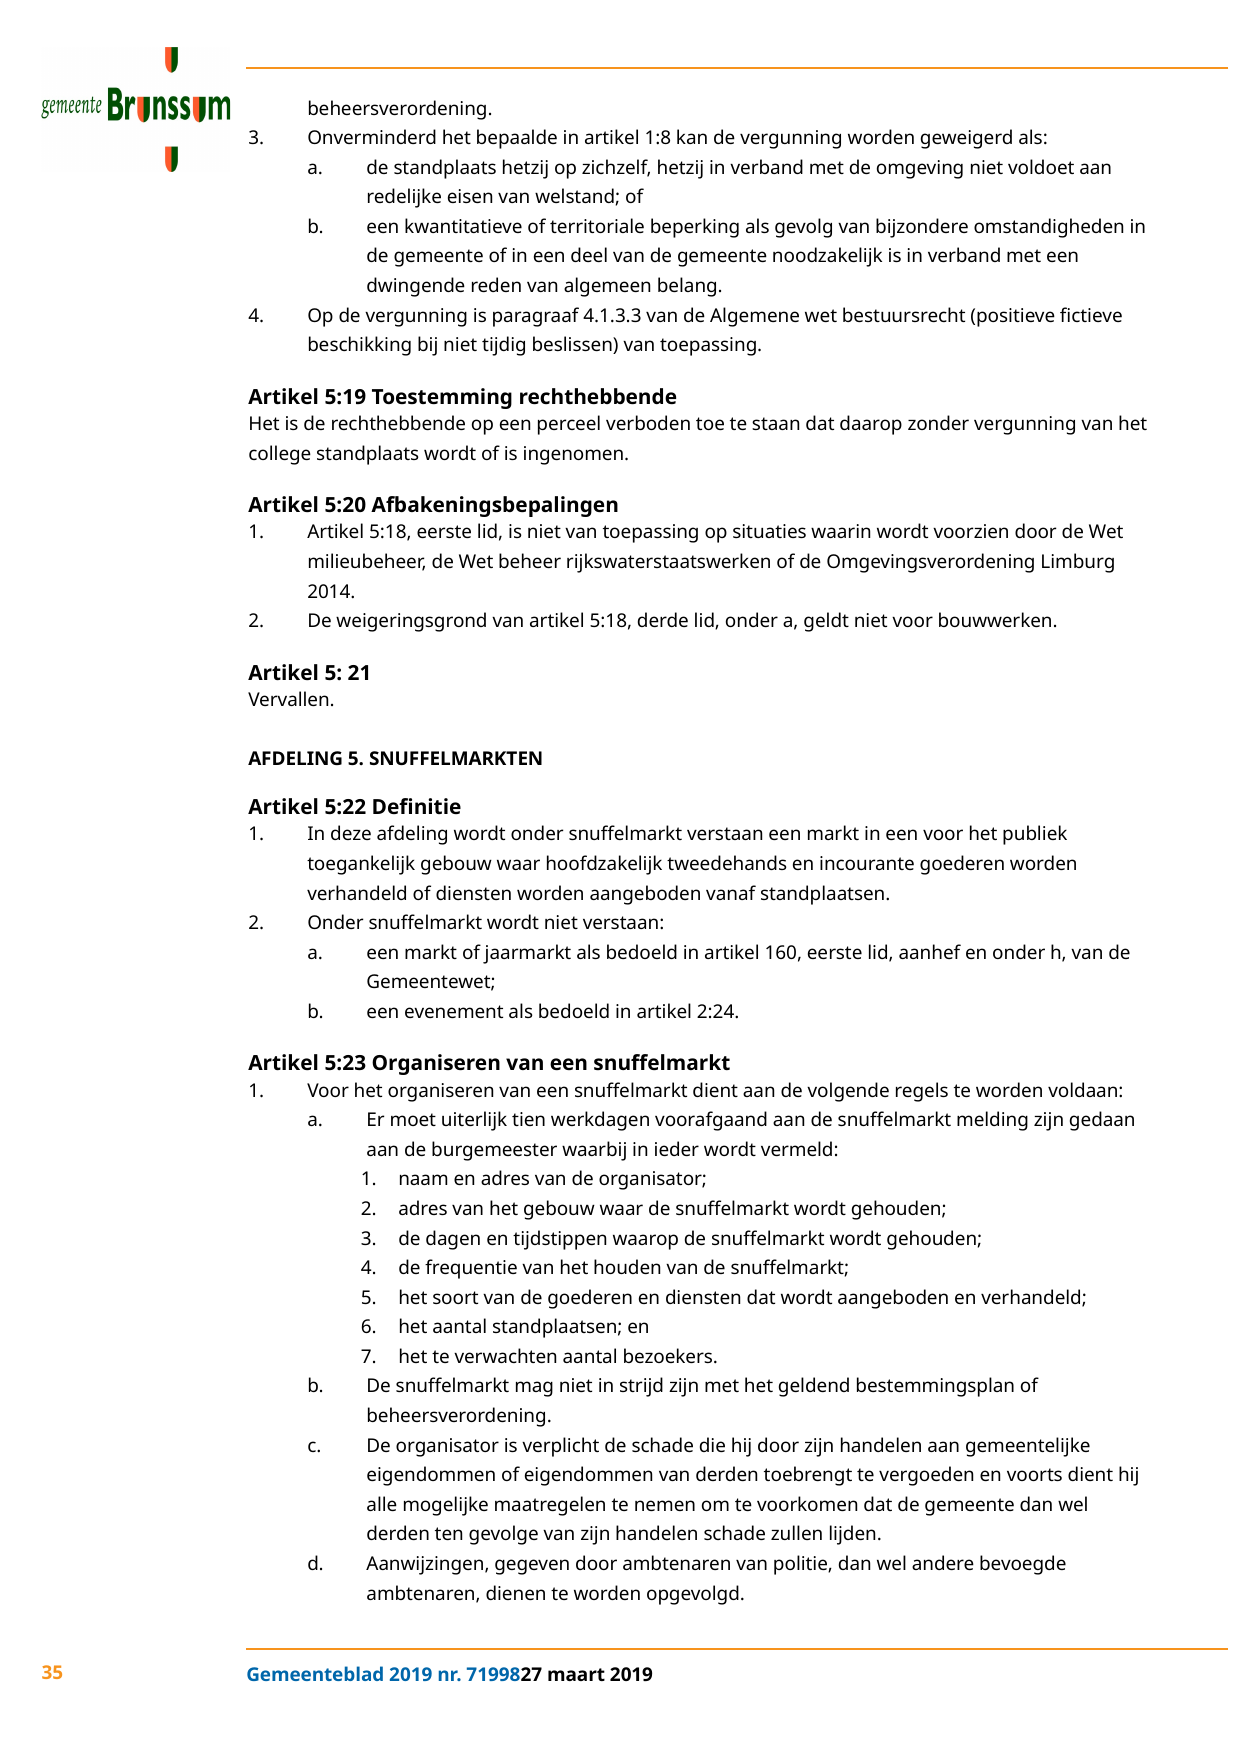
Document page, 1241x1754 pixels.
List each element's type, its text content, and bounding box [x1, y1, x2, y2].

text Artikel 5:23 Organiseren van een snuffelmarkt [248, 1048, 1152, 1077]
list de frequentie van het houden van de snuffelmarkt; [361, 1254, 1152, 1280]
list Artikel 5:18, eerste lid, is niet van toepassing op situaties waarin wordt voorzien door de Wet milieubeheer, de Wet beheer rijkswaterstaatswerken of de Omgevingsverordening Limburg 2014. [248, 519, 1152, 604]
list het soort van de goederen en diensten dat wordt aangeboden en verhandeld; [361, 1284, 1152, 1310]
list een kwantitatieve of territoriale beperking als gevolg van bijzondere omstandigheden in de gemeente of in een deel van de gemeente noodzakelijk is in verband met een dwingende reden van algemeen belang. [307, 213, 1152, 298]
list Onder snuffelmarkt wordt niet verstaan: [248, 909, 1152, 935]
list een markt of jaarmarkt als bedoeld in artikel 160, eerste lid, aanhef en onder h, van de Gemeentewet; [307, 939, 1152, 994]
text Artikel 5:22 Definitie [248, 792, 1152, 821]
list In deze afdeling wordt onder snuffelmarkt verstaan een markt in een voor het publiek toegankelijk gebouw waar hoofdzakelijk tweedehands en incourante goederen worden verhandeld of diensten worden aangeboden vanaf standplaatsen. [248, 821, 1152, 905]
text Artikel 5:19 Toestemming rechthebbende [248, 382, 1152, 410]
list Er moet uiterlijk tien werkdagen voorafgaand aan de snuffelmarkt melding zijn gedaan aan de burgemeester waarbij in ieder wordt vermeld: [307, 1106, 1152, 1162]
list Aanwijzingen, gegeven door ambtenaren van politie, dan wel andere bevoegde ambtenaren, dienen te worden opgevolgd. [307, 1550, 1152, 1606]
list Onverminderd het bepaalde in artikel 1:8 kan de vergunning worden geweigerd als: [248, 124, 1152, 150]
list het aantal standplaatsen; en [361, 1313, 1152, 1339]
list beheersverordening. [248, 95, 1152, 121]
text Artikel 5:20 Afbakeningsbepalingen [248, 490, 1152, 519]
list naam en adres van de organisator; [361, 1166, 1152, 1191]
text Vervallen. [248, 686, 1152, 712]
list De weigeringsgrond van artikel 5:18, derde lid, onder a, geldt niet voor bouwwerken. [248, 607, 1152, 633]
list adres van het gebouw waar de snuffelmarkt wordt gehouden; [361, 1195, 1152, 1221]
text Artikel 5: 21 [248, 658, 1152, 686]
list De snuffelmarkt mag niet in strijd zijn met het geldend bestemmingsplan of beheersverordening. [307, 1373, 1152, 1428]
list de dagen en tijdstippen waarop de snuffelmarkt wordt gehouden; [361, 1225, 1152, 1251]
text AFDELING 5. SNUFFELMARKTEN [248, 746, 1152, 771]
list Voor het organiseren van een snuffelmarkt dient aan de volgende regels te worden voldaan: [248, 1077, 1152, 1103]
list De organisator is verplicht de schade die hij door zijn handelen aan gemeentelijke eigendommen of eigendommen van derden toebrengt te vergoeden en voorts dient hij alle mogelijke maatregelen te nemen om te voorkomen dat de gemeente dan wel derden ten gevolge van zijn handelen schade zullen lijden. [307, 1432, 1152, 1546]
picture [41, 47, 231, 172]
list het te verwachten aantal bezoekers. [361, 1343, 1152, 1369]
text Het is de rechthebbende op een perceel verboden toe te staan dat daarop zonder vergunning van het college standplaats wordt of is ingenomen. [248, 410, 1152, 466]
list een evenement als bedoeld in artikel 2:24. [307, 998, 1152, 1024]
list Op de vergunning is paragraaf 4.1.3.3 van de Algemene wet bestuursrecht (positieve fictieve beschikking bij niet tijdig beslissen) van toepassing. [248, 302, 1152, 357]
list de standplaats hetzij op zichzelf, hetzij in verband met de omgeving niet voldoet aan redelijke eisen van welstand; of [307, 154, 1152, 209]
